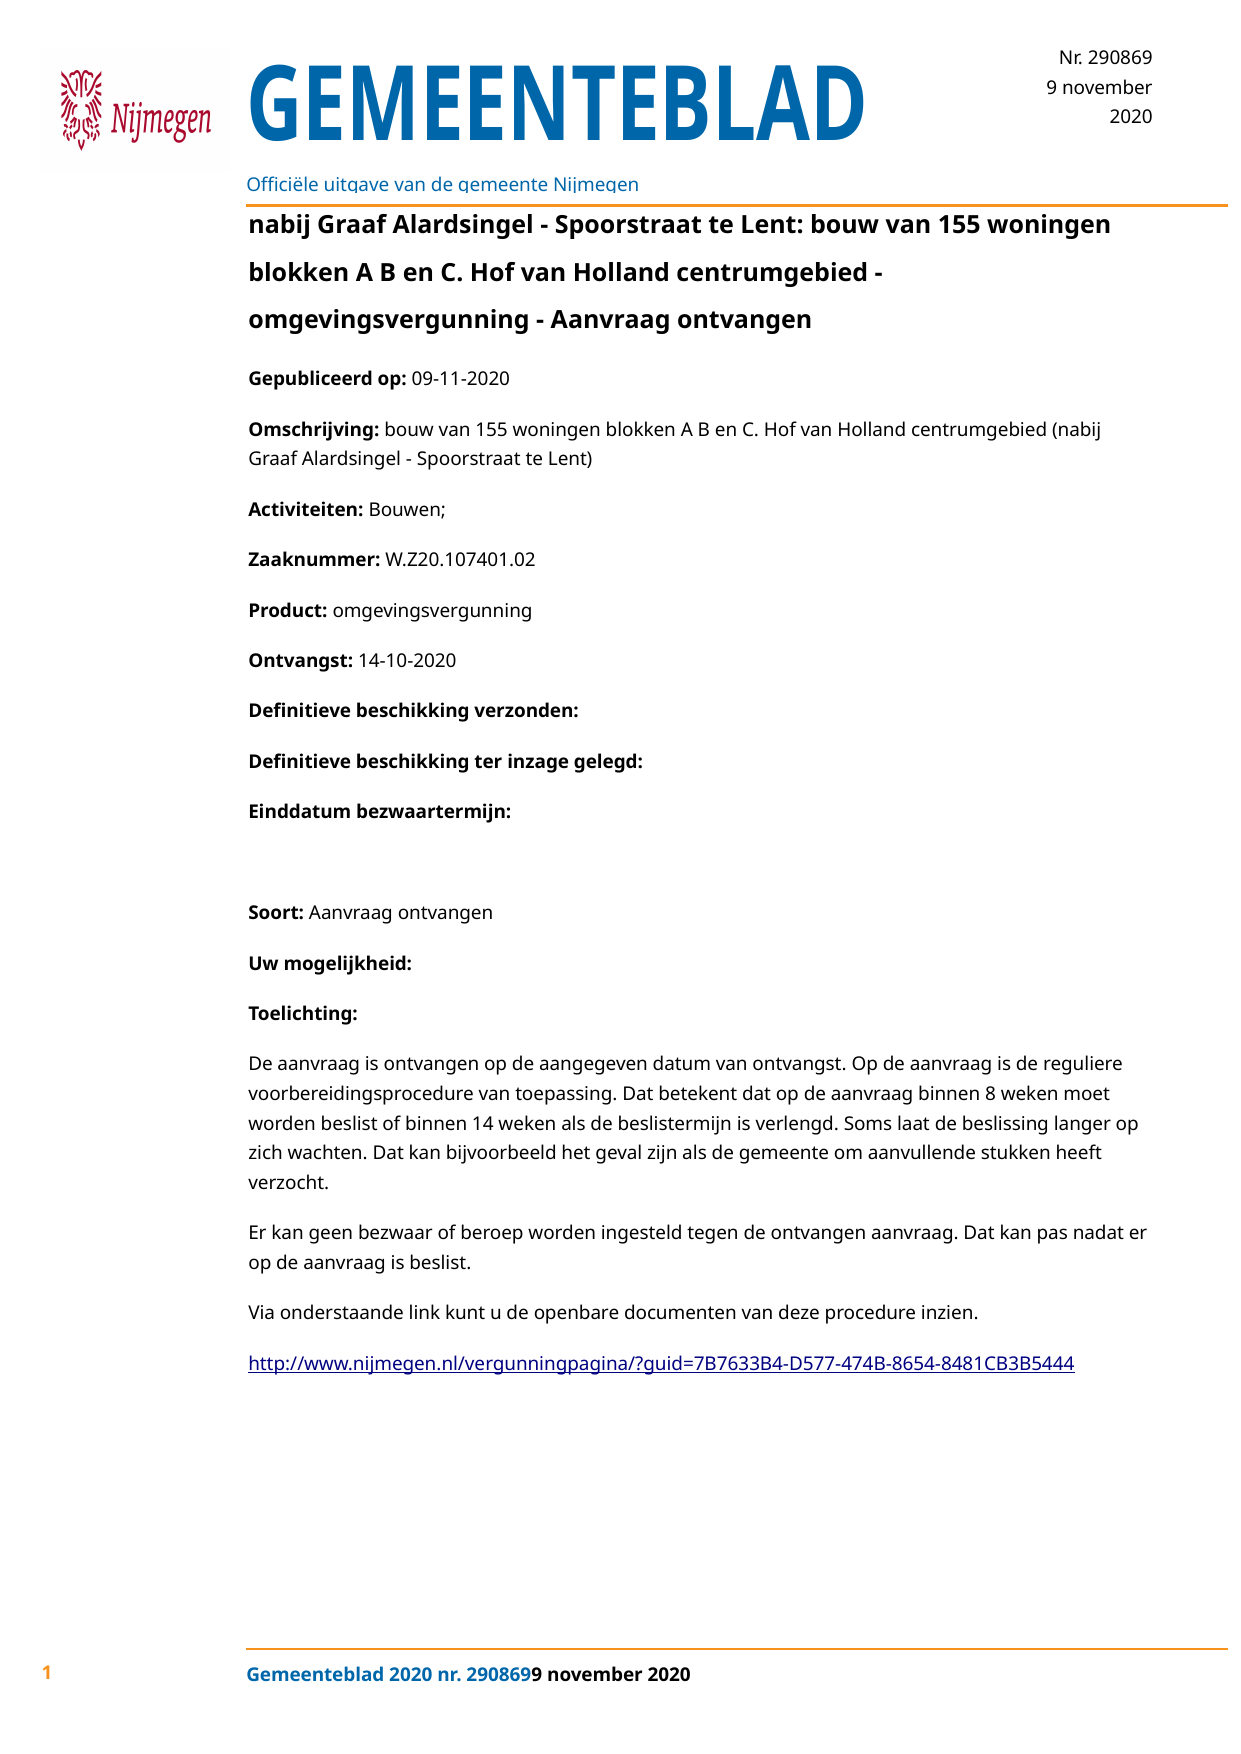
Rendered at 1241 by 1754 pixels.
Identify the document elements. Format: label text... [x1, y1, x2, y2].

text Er kan geen bezwaar of beroep worden ingesteld tegen de ontvangen aanvraag. Dat kan pas nadat er op de aanvraag is beslist. [248, 1219, 1152, 1274]
text Definitieve beschikking verzonden: [248, 698, 1152, 723]
text nabij Graaf Alardsingel - Spoorstraat te Lent: bouw van 155 woningen blokken A B en C. Hof van Holland centrumgebied - omgevingsvergunning - Aanvraag ontvangen [248, 207, 1152, 336]
text http://www.nijmegen.nl/vergunningpagina/?guid=7B7633B4-D577-474B-8654-8481CB3B5444 [248, 1350, 1152, 1375]
text Zaaknummer: W.Z20.107401.02 [248, 546, 1152, 572]
text Soort: Aanvraag ontvangen [248, 899, 1152, 925]
text De aanvraag is ontvangen op de aangegeven datum van ontvangst. Op de aanvraag is de reguliere voorbereidingsprocedure van toepassing. Dat betekent dat op de aanvraag binnen 8 weken moet worden beslist of binnen 14 weken als de beslistermijn is verlengd. Soms laat de beslissing langer op zich wachten. Dat kan bijvoorbeeld het geval zijn als de gemeente om aanvullende stukken heeft verzocht. [248, 1051, 1152, 1194]
text Product: omgevingsvergunning [248, 597, 1152, 622]
text Omschrijving: bouw van 155 woningen blokken A B en C. Hof van Holland centrumgebied (nabij Graaf Alardsingel - Spoorstraat te Lent) [248, 416, 1152, 471]
text Via onderstaande link kunt u de openbare documenten van deze procedure inzien. [248, 1299, 1152, 1325]
text Uw mogelijkheid: [248, 950, 1152, 975]
text Definitieve beschikking ter inzage gelegd: [248, 748, 1152, 774]
text Toelichting: [248, 1000, 1152, 1026]
text Einddatum bezwaartermijn: [248, 798, 1152, 824]
text Ontvangst: 14-10-2020 [248, 647, 1152, 673]
picture [41, 47, 231, 172]
text Activiteiten: Bouwen; [248, 496, 1152, 522]
text Gepubliceerd op: 09-11-2020 [248, 366, 1152, 391]
